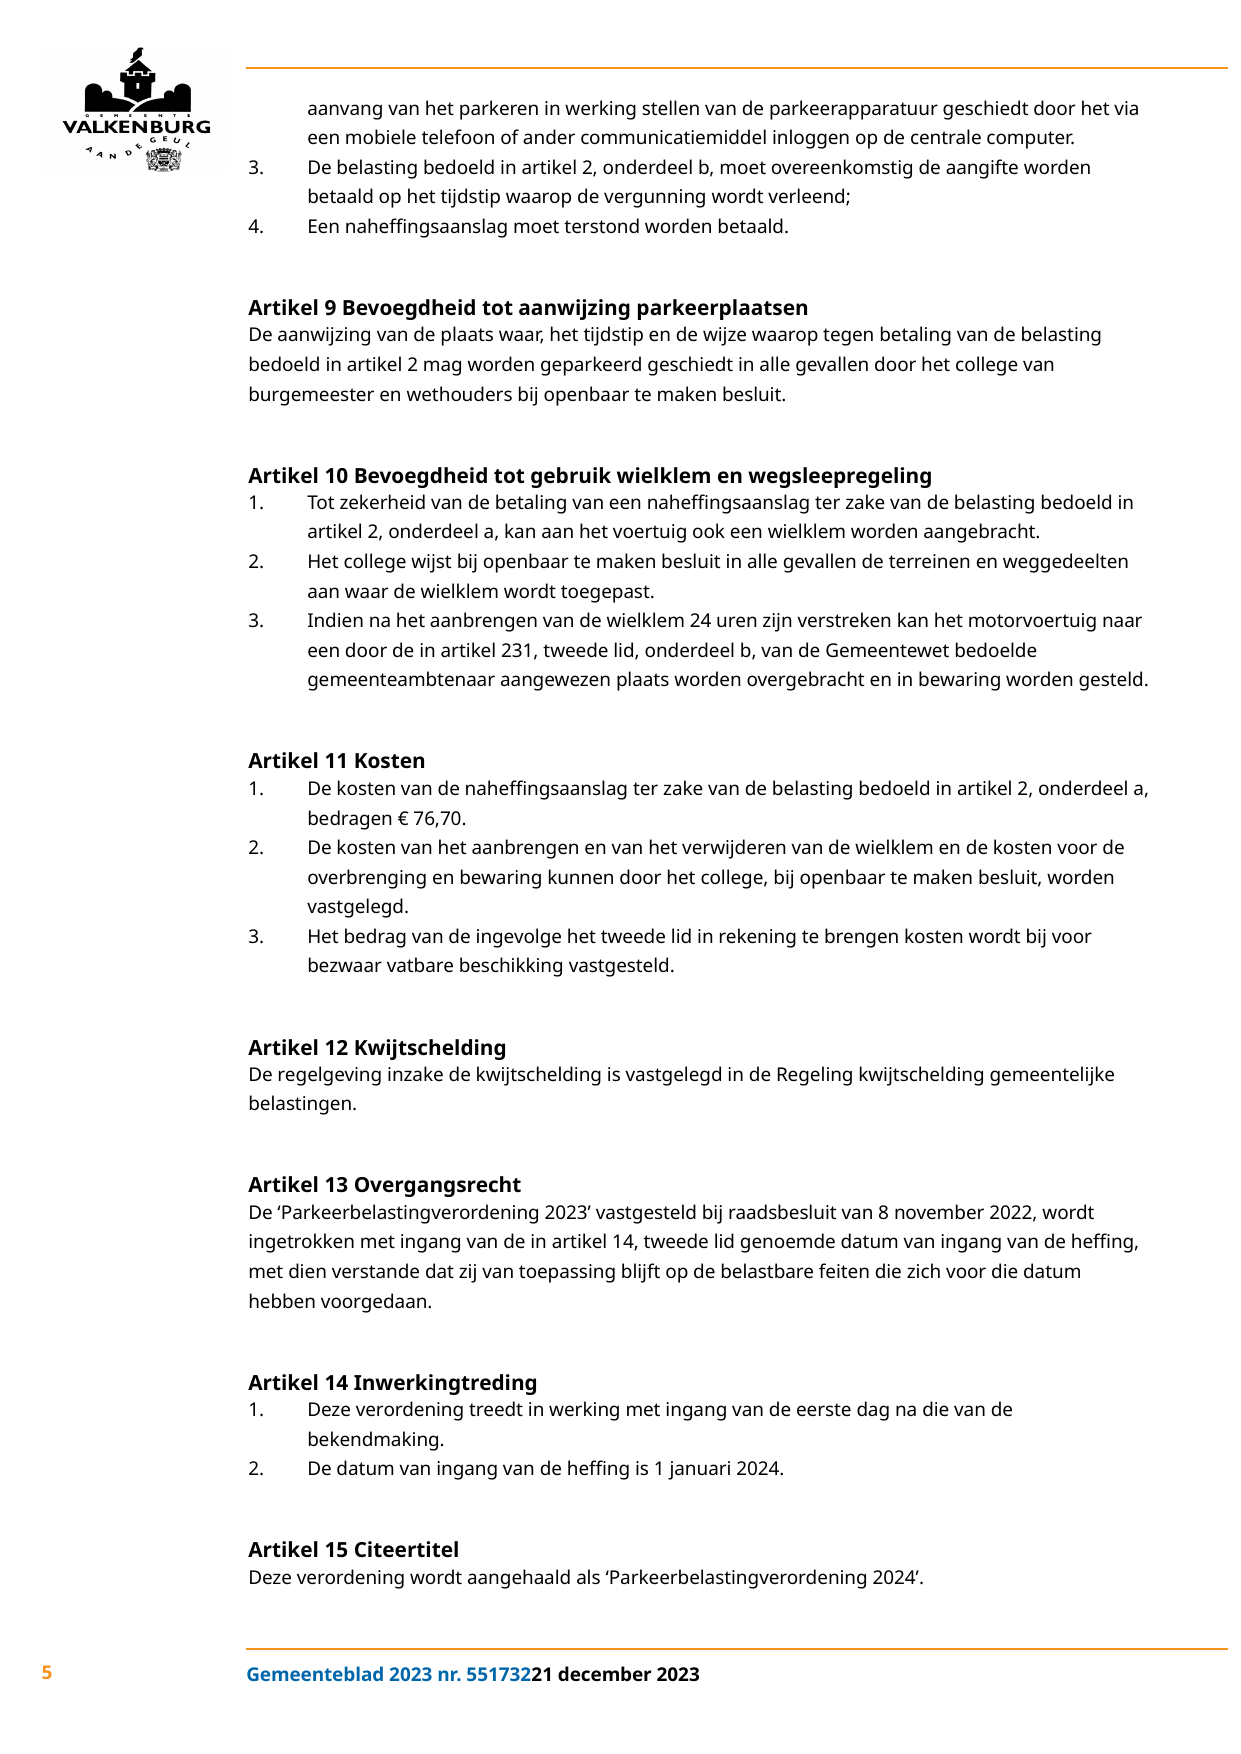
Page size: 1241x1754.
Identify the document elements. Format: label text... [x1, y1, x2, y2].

text De ‘Parkeerbelastingverordening 2023’ vastgesteld bij raadsbesluit van 8 november 2022, wordt ingetrokken met ingang van de in artikel 14, tweede lid genoemde datum van ingang van de heffing, met dien verstande dat zij van toepassing blijft op de belastbare feiten die zich voor die datum hebben voorgedaan. [248, 1199, 1152, 1313]
text Artikel 11 Kosten [248, 747, 1152, 775]
list Indien na het aanbrengen van de wielklem 24 uren zijn verstreken kan het motorvoertuig naar een door de in artikel 231, tweede lid, onderdeel b, van de Gemeentewet bedoelde gemeenteambtenaar aangewezen plaats worden overgebracht en in bewaring worden gesteld. [248, 607, 1152, 692]
list aanvang van het parkeren in werking stellen van de parkeerapparatuur geschiedt door het via een mobiele telefoon of ander communicatiemiddel inloggen op de centrale computer. [248, 95, 1152, 150]
list De datum van ingang van de heffing is 1 januari 2024. [248, 1455, 1152, 1481]
text De regelgeving inzake de kwijtschelding is vastgelegd in de Regeling kwijtschelding gemeentelijke belastingen. [248, 1061, 1152, 1116]
text Artikel 12 Kwijtschelding [248, 1033, 1152, 1061]
picture [41, 47, 231, 172]
text De aanwijzing van de plaats waar, het tijdstip en de wijze waarop tegen betaling van de belasting bedoeld in artikel 2 mag worden geparkeerd geschiedt in alle gevallen door het college van burgemeester en wethouders bij openbaar te maken besluit. [248, 322, 1152, 406]
text Deze verordening wordt aangehaald als ‘Parkeerbelastingverordening 2024’. [248, 1564, 1152, 1589]
list De belasting bedoeld in artikel 2, onderdeel b, moet overeenkomstig de aangifte worden betaald op het tijdstip waarop de vergunning wordt verleend; [248, 154, 1152, 209]
list Deze verordening treedt in werking met ingang van de eerste dag na die van de bekendmaking. [248, 1396, 1152, 1452]
list De kosten van de naheffingsaanslag ter zake van de belasting bedoeld in artikel 2, onderdeel a, bedragen € 76,70. [248, 775, 1152, 830]
list Een naheffingsaanslag moet terstond worden betaald. [248, 213, 1152, 239]
list Het college wijst bij openbaar te maken besluit in alle gevallen de terreinen en weggedeelten aan waar de wielklem wordt toegepast. [248, 548, 1152, 604]
text Artikel 9 Bevoegdheid tot aanwijzing parkeerplaatsen [248, 293, 1152, 322]
list Het bedrag van de ingevolge het tweede lid in rekening te brengen kosten wordt bij voor bezwaar vatbare beschikking vastgesteld. [248, 923, 1152, 978]
list De kosten van het aanbrengen en van het verwijderen van de wielklem en de kosten voor de overbrenging en bewaring kunnen door het college, bij openbaar te maken besluit, worden vastgelegd. [248, 834, 1152, 919]
text Artikel 10 Bevoegdheid tot gebruik wielklem en wegsleepregeling [248, 461, 1152, 489]
text Artikel 13 Overgangsrecht [248, 1171, 1152, 1199]
list Tot zekerheid van de betaling van een naheffingsaanslag ter zake van de belasting bedoeld in artikel 2, onderdeel a, kan aan het voertuig ook een wielklem worden aangebracht. [248, 489, 1152, 544]
text Artikel 14 Inwerkingtreding [248, 1368, 1152, 1396]
text Artikel 15 Citeertitel [248, 1535, 1152, 1564]
